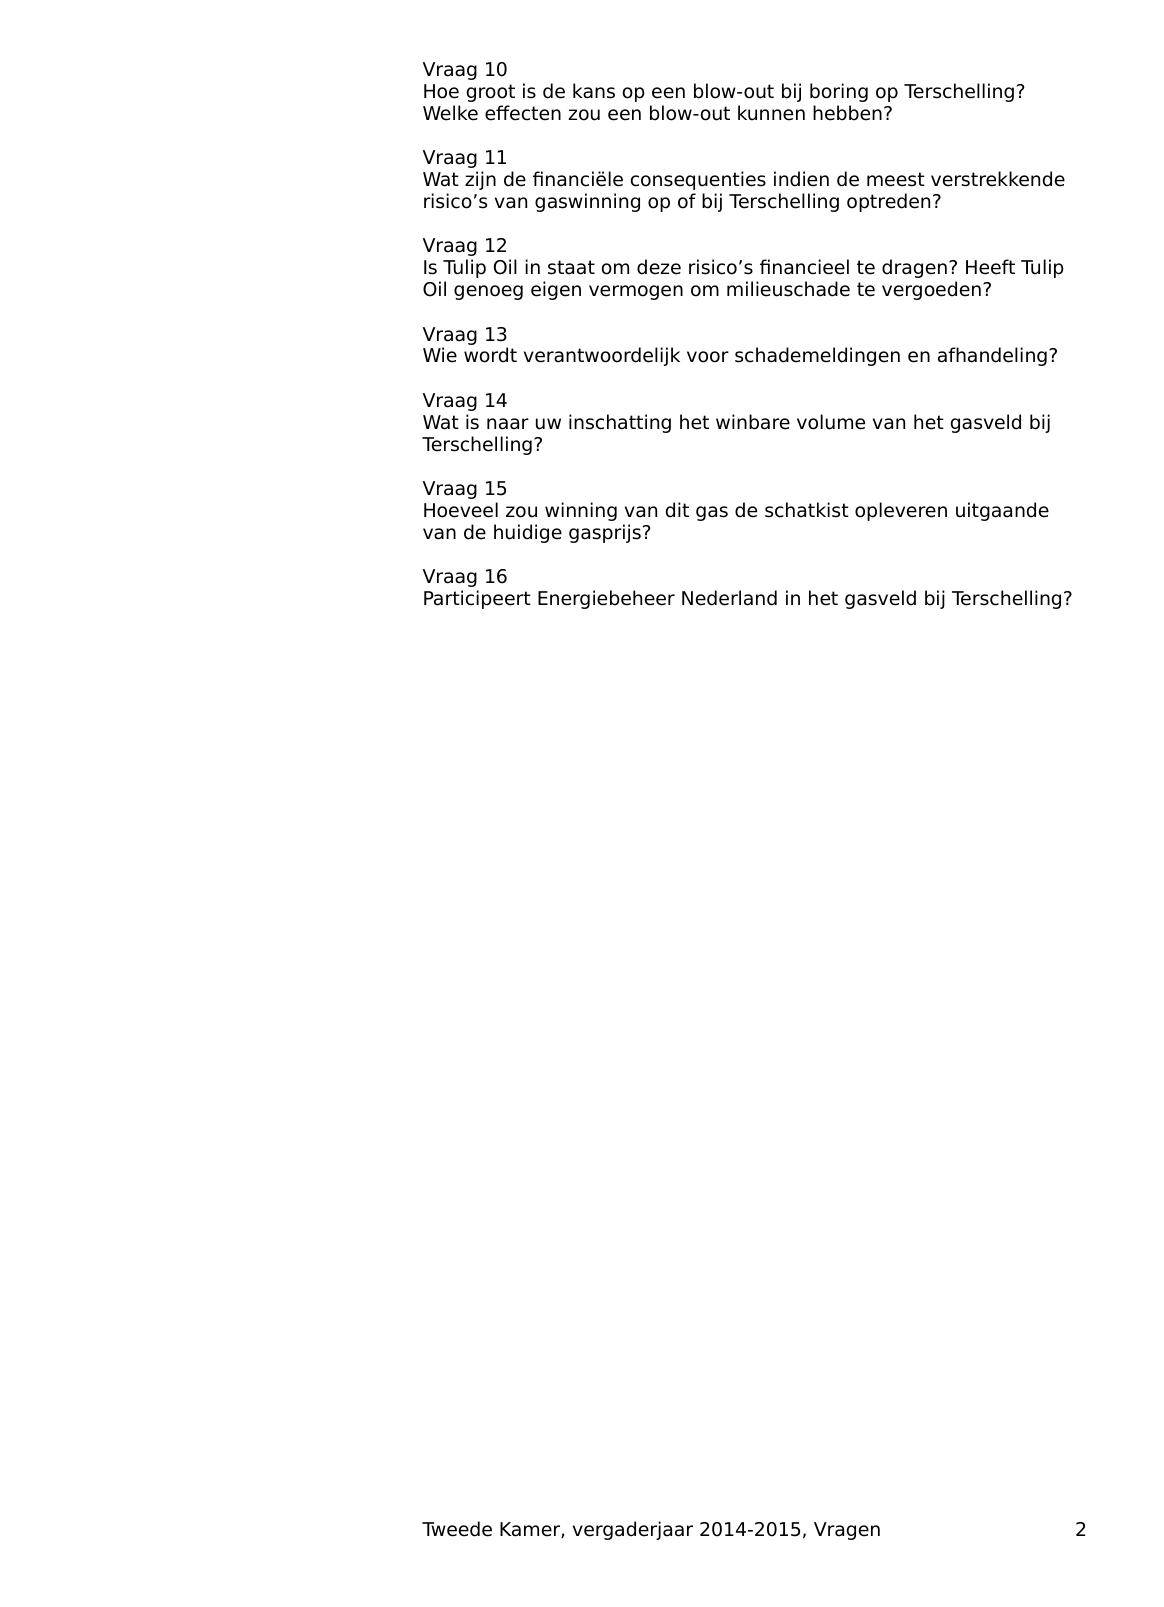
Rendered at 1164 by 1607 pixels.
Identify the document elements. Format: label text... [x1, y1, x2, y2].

text Is Tulip Oil in staat om deze risico’s financieel te dragen? Heeft Tulip Oil genoeg eigen vermogen om milieuschade te vergoeden? [422, 257, 1087, 301]
text Vraag 12 [422, 235, 1087, 257]
text Vraag 16 [422, 566, 1087, 588]
text Hoe groot is de kans op een blow-out bij boring op Terschelling? Welke effecten zou een blow-out kunnen hebben? [422, 81, 1087, 125]
text Participeert Energiebeheer Nederland in het gasveld bij Terschelling? [422, 588, 1087, 610]
text Wat is naar uw inschatting het winbare volume van het gasveld bij Terschelling? [422, 412, 1087, 456]
text Vraag 11 [422, 147, 1087, 169]
text Vraag 15 [422, 478, 1087, 500]
text Vraag 14 [422, 389, 1087, 412]
text Vraag 13 [422, 323, 1087, 345]
text Hoeveel zou winning van dit gas de schatkist opleveren uitgaande van de huidige gasprijs? [422, 500, 1087, 544]
text Wie wordt verantwoordelijk voor schademeldingen en afhandeling? [422, 345, 1087, 367]
text Wat zijn de financiële consequenties indien de meest verstrekkende risico’s van gaswinning op of bij Terschelling optreden? [422, 169, 1087, 213]
text Vraag 10 [422, 59, 1087, 81]
